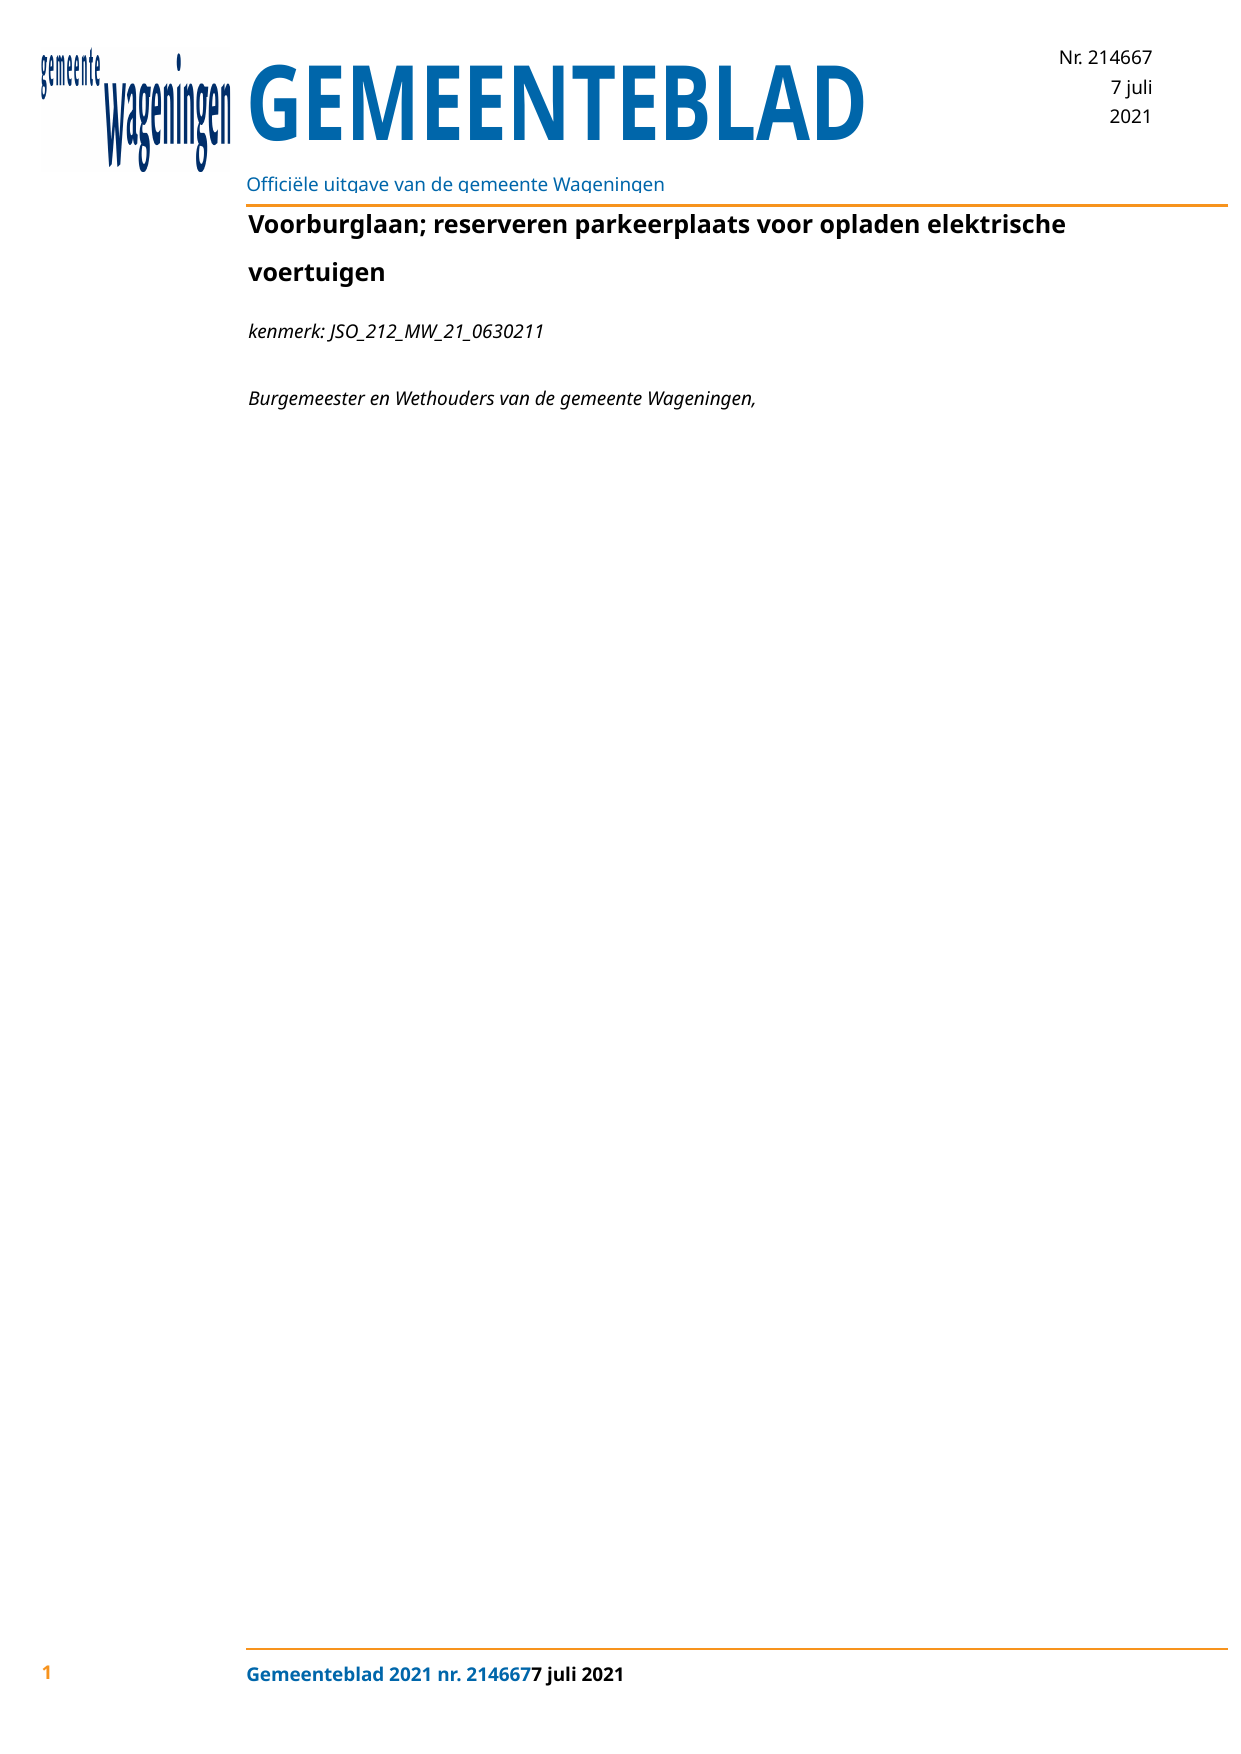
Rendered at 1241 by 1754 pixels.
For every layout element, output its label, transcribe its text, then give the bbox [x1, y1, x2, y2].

text Burgemeester en Wethouders van de gemeente Wageningen, [248, 386, 1152, 411]
picture [41, 47, 231, 172]
text kenmerk: JSO_212_MW_21_0630211 [248, 318, 1152, 344]
text Voorburglaan; reserveren parkeerplaats voor opladen elektrische voertuigen [248, 207, 1152, 288]
